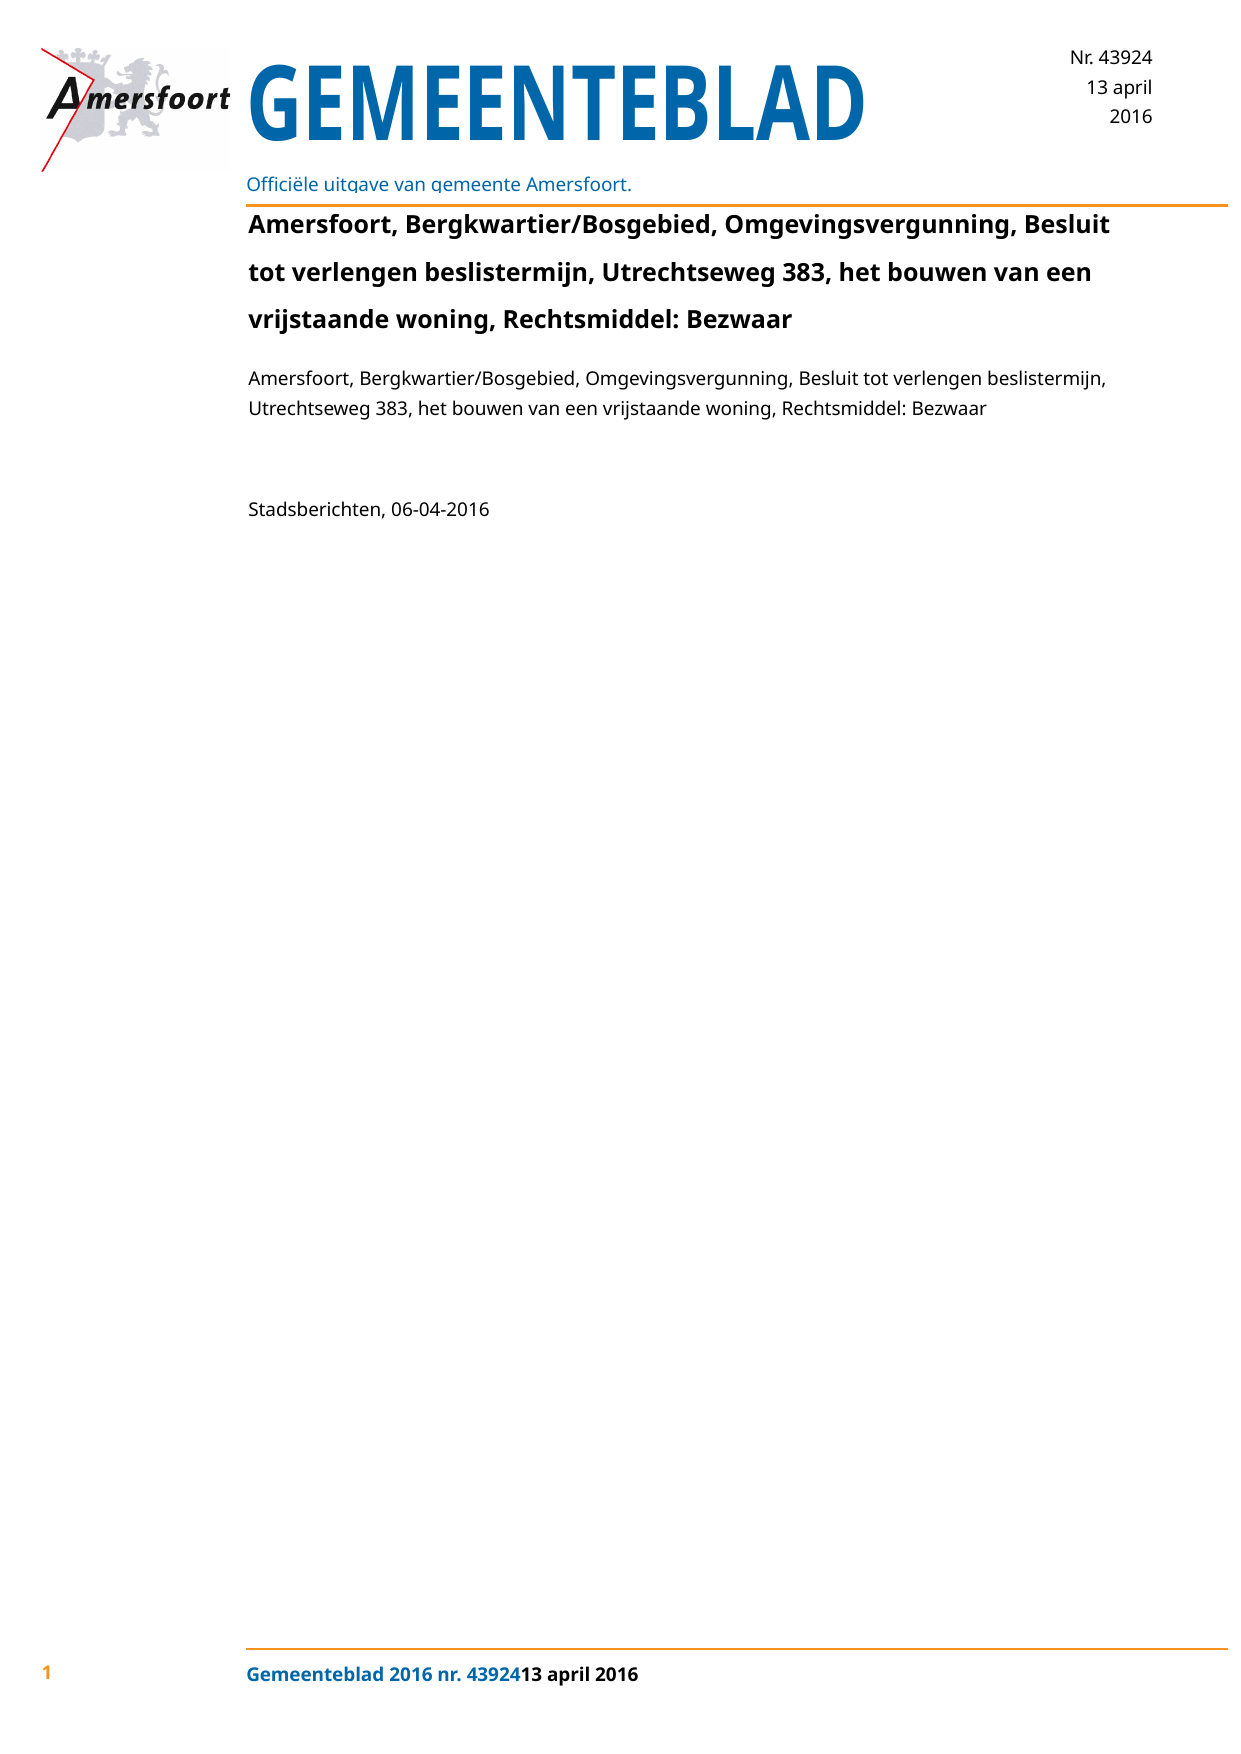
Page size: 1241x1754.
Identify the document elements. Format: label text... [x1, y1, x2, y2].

text Stadsberichten, 06-04-2016 [248, 496, 1152, 522]
text Amersfoort, Bergkwartier/Bosgebied, Omgevingsvergunning, Besluit tot verlengen beslistermijn, Utrechtseweg 383, het bouwen van een vrijstaande woning, Rechtsmiddel: Bezwaar [248, 366, 1152, 421]
picture [41, 47, 231, 172]
text Amersfoort, Bergkwartier/Bosgebied, Omgevingsvergunning, Besluit tot verlengen beslistermijn, Utrechtseweg 383, het bouwen van een vrijstaande woning, Rechtsmiddel: Bezwaar [248, 207, 1152, 336]
